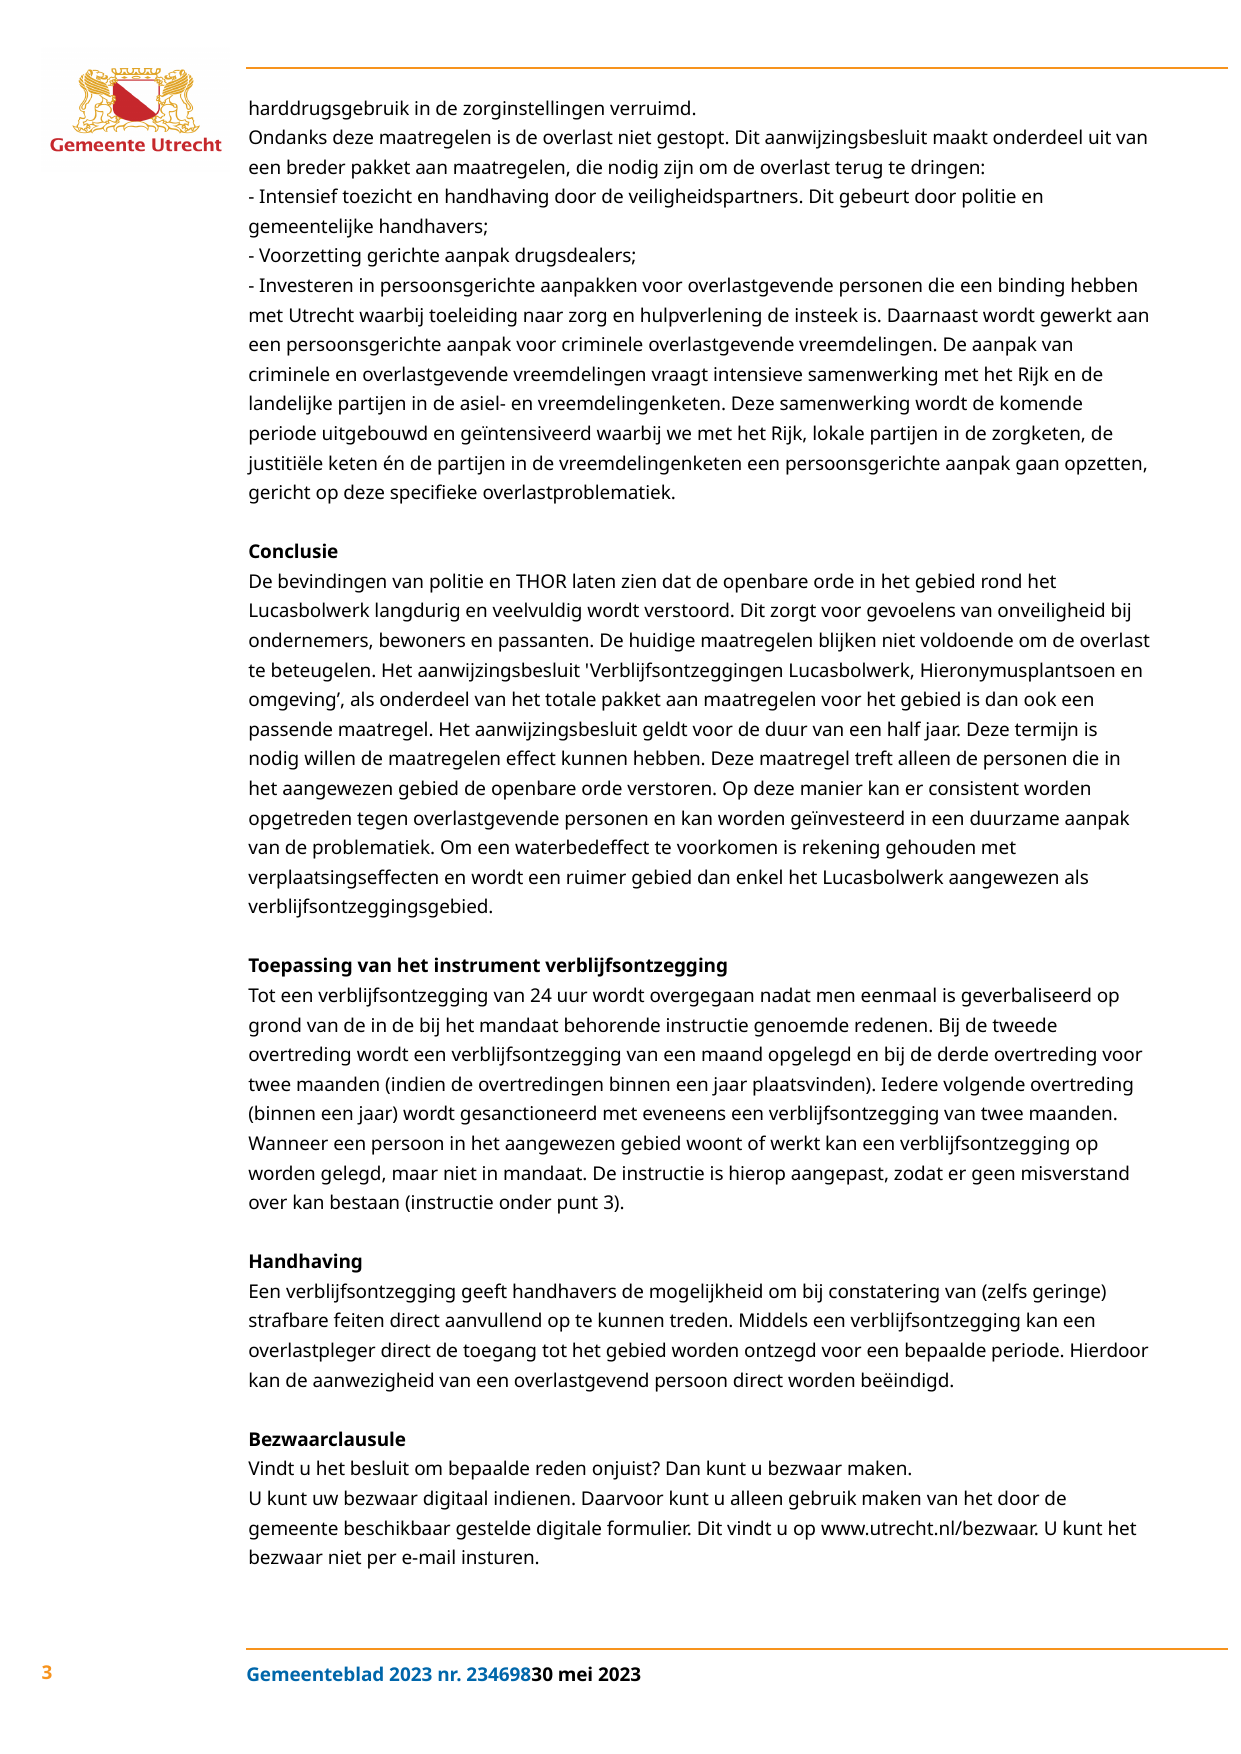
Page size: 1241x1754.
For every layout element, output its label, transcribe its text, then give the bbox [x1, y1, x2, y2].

text Vindt u het besluit om bepaalde reden onjuist? Dan kunt u bezwaar maken. [248, 1456, 1152, 1481]
text - Voorzetting gerichte aanpak drugsdealers; [248, 243, 1152, 268]
text Handhaving [248, 1248, 1152, 1274]
text Een verblijfsontzegging geeft handhavers de mogelijkheid om bij constatering van (zelfs geringe) strafbare feiten direct aanvullend op te kunnen treden. Middels een verblijfsontzegging kan een overlastpleger direct de toegang tot het gebied worden ontzegd voor een bepaalde periode. Hierdoor kan de aanwezigheid van een overlastgevend persoon direct worden beëindigd. [248, 1278, 1152, 1393]
text Conclusie [248, 538, 1152, 564]
text De bevindingen van politie en THOR laten zien dat de openbare orde in het gebied rond het Lucasbolwerk langdurig en veelvuldig wordt verstoord. Dit zorgt voor gevoelens van onveiligheid bij ondernemers, bewoners en passanten. De huidige maatregelen blijken niet voldoende om de overlast te beteugelen. Het aanwijzingsbesluit 'Verblijfsontzeggingen Lucasbolwerk, Hieronymusplantsoen en omgeving’, als onderdeel van het totale pakket aan maatregelen voor het gebied is dan ook een passende maatregel. Het aanwijzingsbesluit geldt voor de duur van een half jaar. Deze termijn is nodig willen de maatregelen effect kunnen hebben. Deze maatregel treft alleen de personen die in het aangewezen gebied de openbare orde verstoren. Op deze manier kan er consistent worden opgetreden tegen overlastgevende personen en kan worden geïnvesteerd in een duurzame aanpak van de problematiek. Om een waterbedeffect te voorkomen is rekening gehouden met verplaatsingseffecten en wordt een ruimer gebied dan enkel het Lucasbolwerk aangewezen als verblijfsontzeggingsgebied. [248, 568, 1152, 919]
text Bezwaarclausule [248, 1426, 1152, 1452]
text harddrugsgebruik in de zorginstellingen verruimd. [248, 95, 1152, 121]
picture [41, 47, 231, 172]
text U kunt uw bezwaar digitaal indienen. Daarvoor kunt u alleen gebruik maken van het door de gemeente beschikbaar gestelde digitale formulier. Dit vindt u op www.utrecht.nl/bezwaar. U kunt het bezwaar niet per e-mail insturen. [248, 1485, 1152, 1570]
text Tot een verblijfsontzegging van 24 uur wordt overgegaan nadat men eenmaal is geverbaliseerd op grond van de in de bij het mandaat behorende instructie genoemde redenen. Bij de tweede overtreding wordt een verblijfsontzegging van een maand opgelegd en bij de derde overtreding voor twee maanden (indien de overtredingen binnen een jaar plaatsvinden). Iedere volgende overtreding (binnen een jaar) wordt gesanctioneerd met eveneens een verblijfsontzegging van twee maanden. Wanneer een persoon in het aangewezen gebied woont of werkt kan een verblijfsontzegging op worden gelegd, maar niet in mandaat. De instructie is hierop aangepast, zodat er geen misverstand over kan bestaan (instructie onder punt 3). [248, 982, 1152, 1215]
text Toepassing van het instrument verblijfsontzegging [248, 953, 1152, 978]
text - Investeren in persoonsgerichte aanpakken voor overlastgevende personen die een binding hebben met Utrecht waarbij toeleiding naar zorg en hulpverlening de insteek is. Daarnaast wordt gewerkt aan een persoonsgerichte aanpak voor criminele overlastgevende vreemdelingen. De aanpak van criminele en overlastgevende vreemdelingen vraagt intensieve samenwerking met het Rijk en de landelijke partijen in de asiel- en vreemdelingenketen. Deze samenwerking wordt de komende periode uitgebouwd en geïntensiveerd waarbij we met het Rijk, lokale partijen in de zorgketen, de justitiële keten én de partijen in de vreemdelingenketen een persoonsgerichte aanpak gaan opzetten, gericht op deze specifieke overlastproblematiek. [248, 272, 1152, 505]
text - Intensief toezicht en handhaving door de veiligheidspartners. Dit gebeurt door politie en gemeentelijke handhavers; [248, 183, 1152, 239]
text Ondanks deze maatregelen is de overlast niet gestopt. Dit aanwijzingsbesluit maakt onderdeel uit van een breder pakket aan maatregelen, die nodig zijn om de overlast terug te dringen: [248, 124, 1152, 180]
